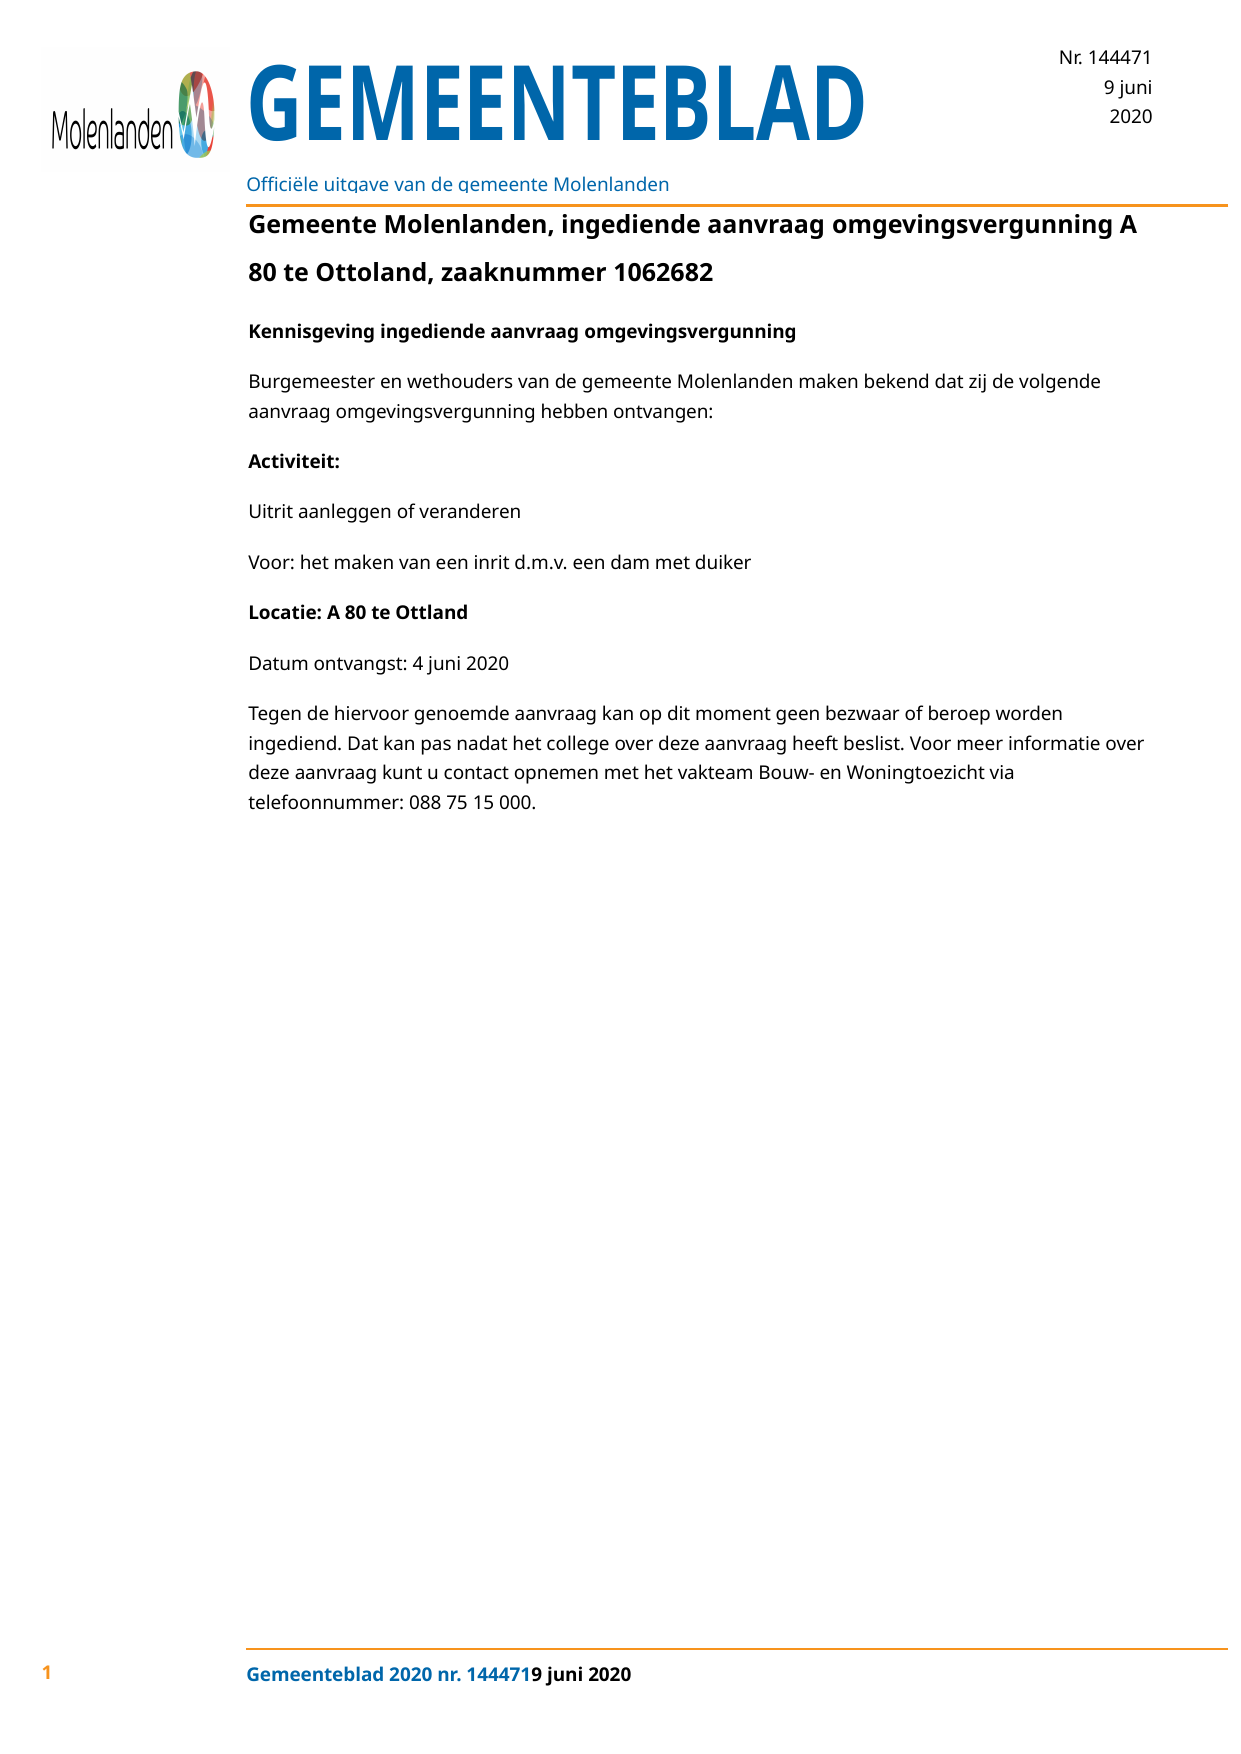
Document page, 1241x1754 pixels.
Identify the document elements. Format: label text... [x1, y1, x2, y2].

text Burgemeester en wethouders van de gemeente Molenlanden maken bekend dat zij de volgende aanvraag omgevingsvergunning hebben ontvangen: [248, 368, 1152, 424]
text Activiteit: [248, 448, 1152, 474]
text Gemeente Molenlanden, ingediende aanvraag omgevingsvergunning A 80 te Ottoland, zaaknummer 1062682 [248, 207, 1152, 288]
text Datum ontvangst: 4 juni 2020 [248, 650, 1152, 676]
text Kennisgeving ingediende aanvraag omgevingsvergunning [248, 318, 1152, 344]
picture [41, 47, 231, 172]
text Voor: het maken van een inrit d.m.v. een dam met duiker [248, 549, 1152, 575]
text Uitrit aanleggen of veranderen [248, 499, 1152, 524]
text Locatie: A 80 te Ottland [248, 599, 1152, 625]
text Tegen de hiervoor genoemde aanvraag kan op dit moment geen bezwaar of beroep worden ingediend. Dat kan pas nadat het college over deze aanvraag heeft beslist. Voor meer informatie over deze aanvraag kunt u contact opnemen met het vakteam Bouw- en Woningtoezicht via telefoonnummer: 088 75 15 000. [248, 700, 1152, 815]
